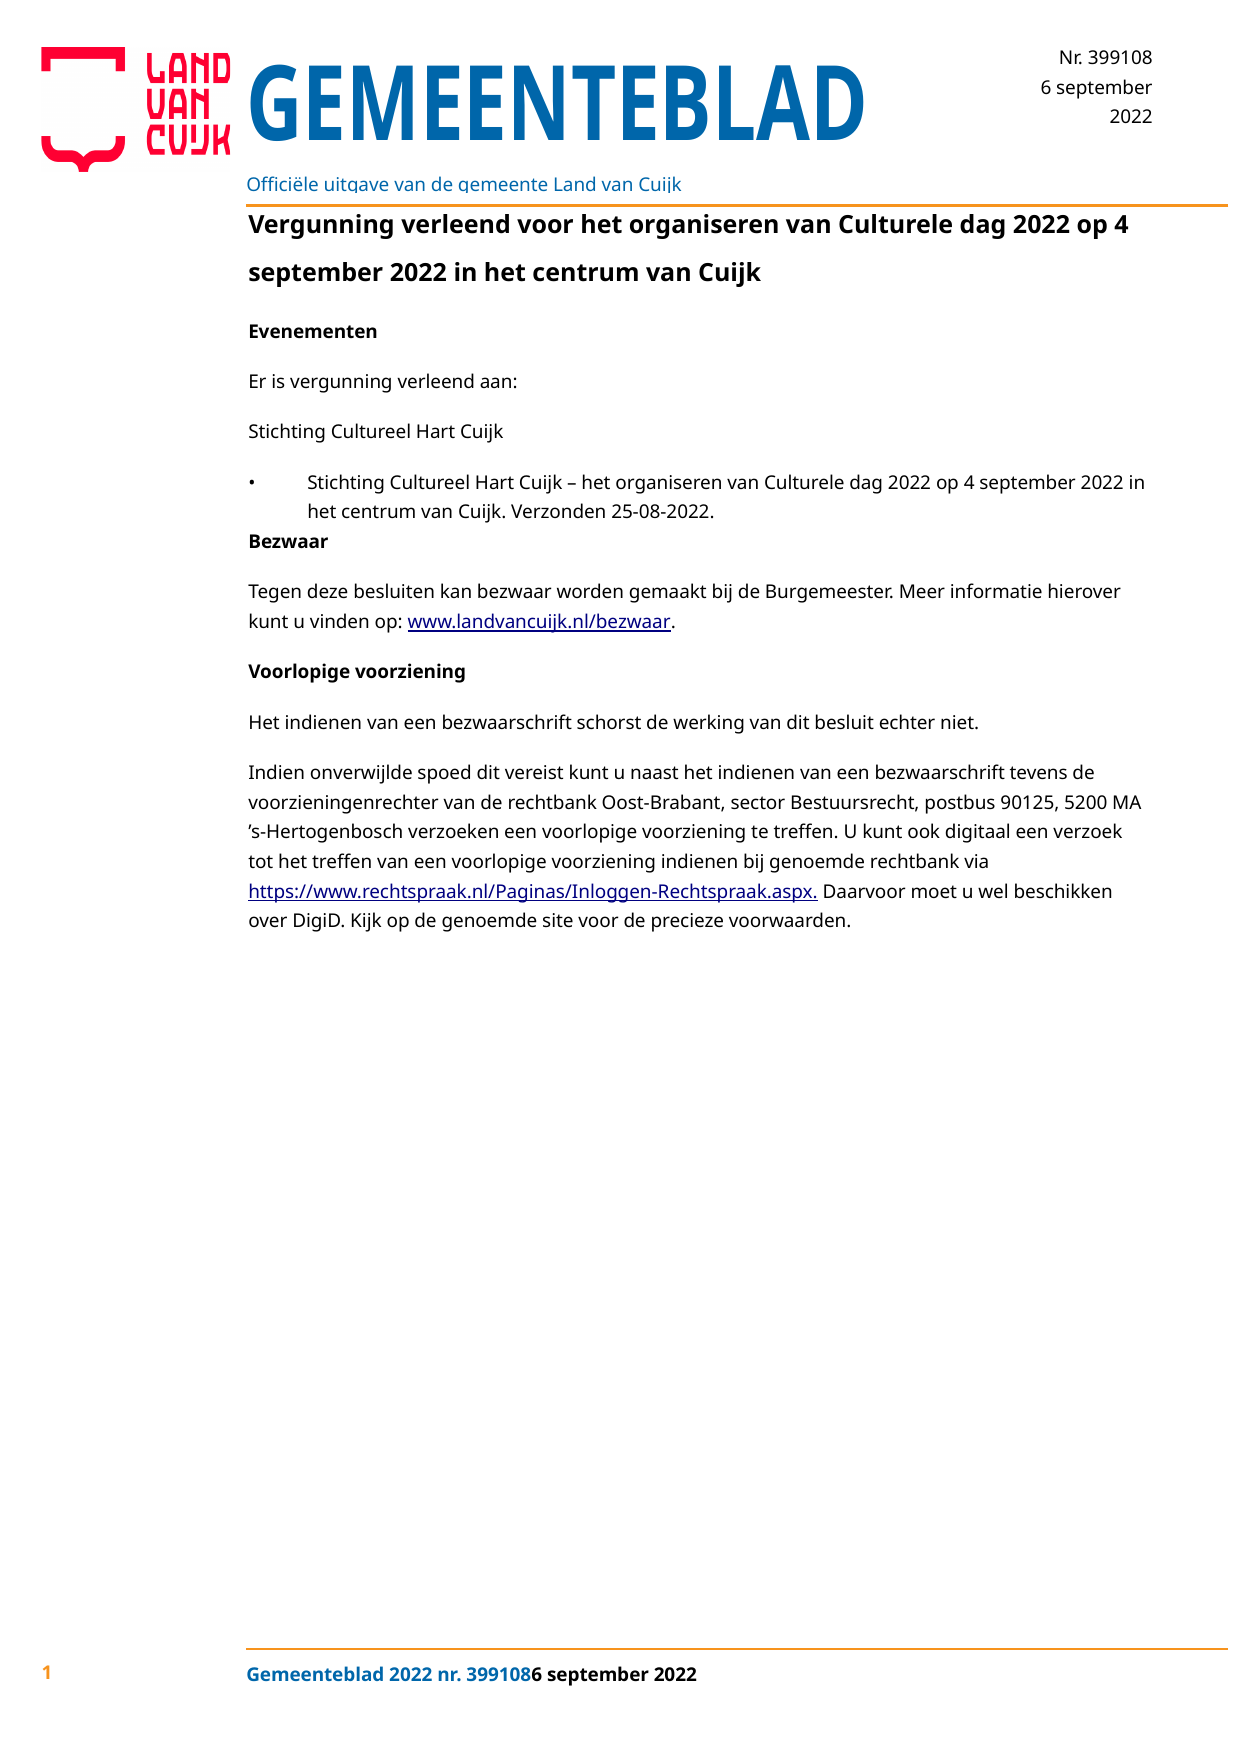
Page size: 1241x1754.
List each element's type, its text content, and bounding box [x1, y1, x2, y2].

text Vergunning verleend voor het organiseren van Culturele dag 2022 op 4 september 2022 in het centrum van Cuijk [248, 207, 1152, 288]
text Bezwaar [248, 528, 1152, 554]
text Tegen deze besluiten kan bezwaar worden gemaakt bij de Burgemeester. Meer informatie hierover kunt u vinden op: www.landvancuijk.nl/bezwaar. [248, 579, 1152, 634]
text Stichting Cultureel Hart Cuijk [248, 419, 1152, 444]
text Voorlopige voorziening [248, 659, 1152, 684]
text Evenementen [248, 318, 1152, 344]
text Er is vergunning verleend aan: [248, 368, 1152, 394]
text Het indienen van een bezwaarschrift schorst de werking van dit besluit echter niet. [248, 709, 1152, 735]
picture [41, 47, 231, 172]
list Stichting Cultureel Hart Cuijk – het organiseren van Culturele dag 2022 op 4 september 2022 in het centrum van Cuijk. Verzonden 25-08-2022. [248, 469, 1152, 524]
text Indien onverwijlde spoed dit vereist kunt u naast het indienen van een bezwaarschrift tevens de voorzieningenrechter van de rechtbank Oost-Brabant, sector Bestuursrecht, postbus 90125, 5200 MA ’s-Hertogenbosch verzoeken een voorlopige voorziening te treffen. U kunt ook digitaal een verzoek tot het treffen van een voorlopige voorziening indienen bij genoemde rechtbank via https://www.rechtspraak.nl/Paginas/Inloggen-Rechtspraak.aspx. Daarvoor moet u wel beschikken over DigiD. Kijk op de genoemde site voor de precieze voorwaarden. [248, 759, 1152, 933]
